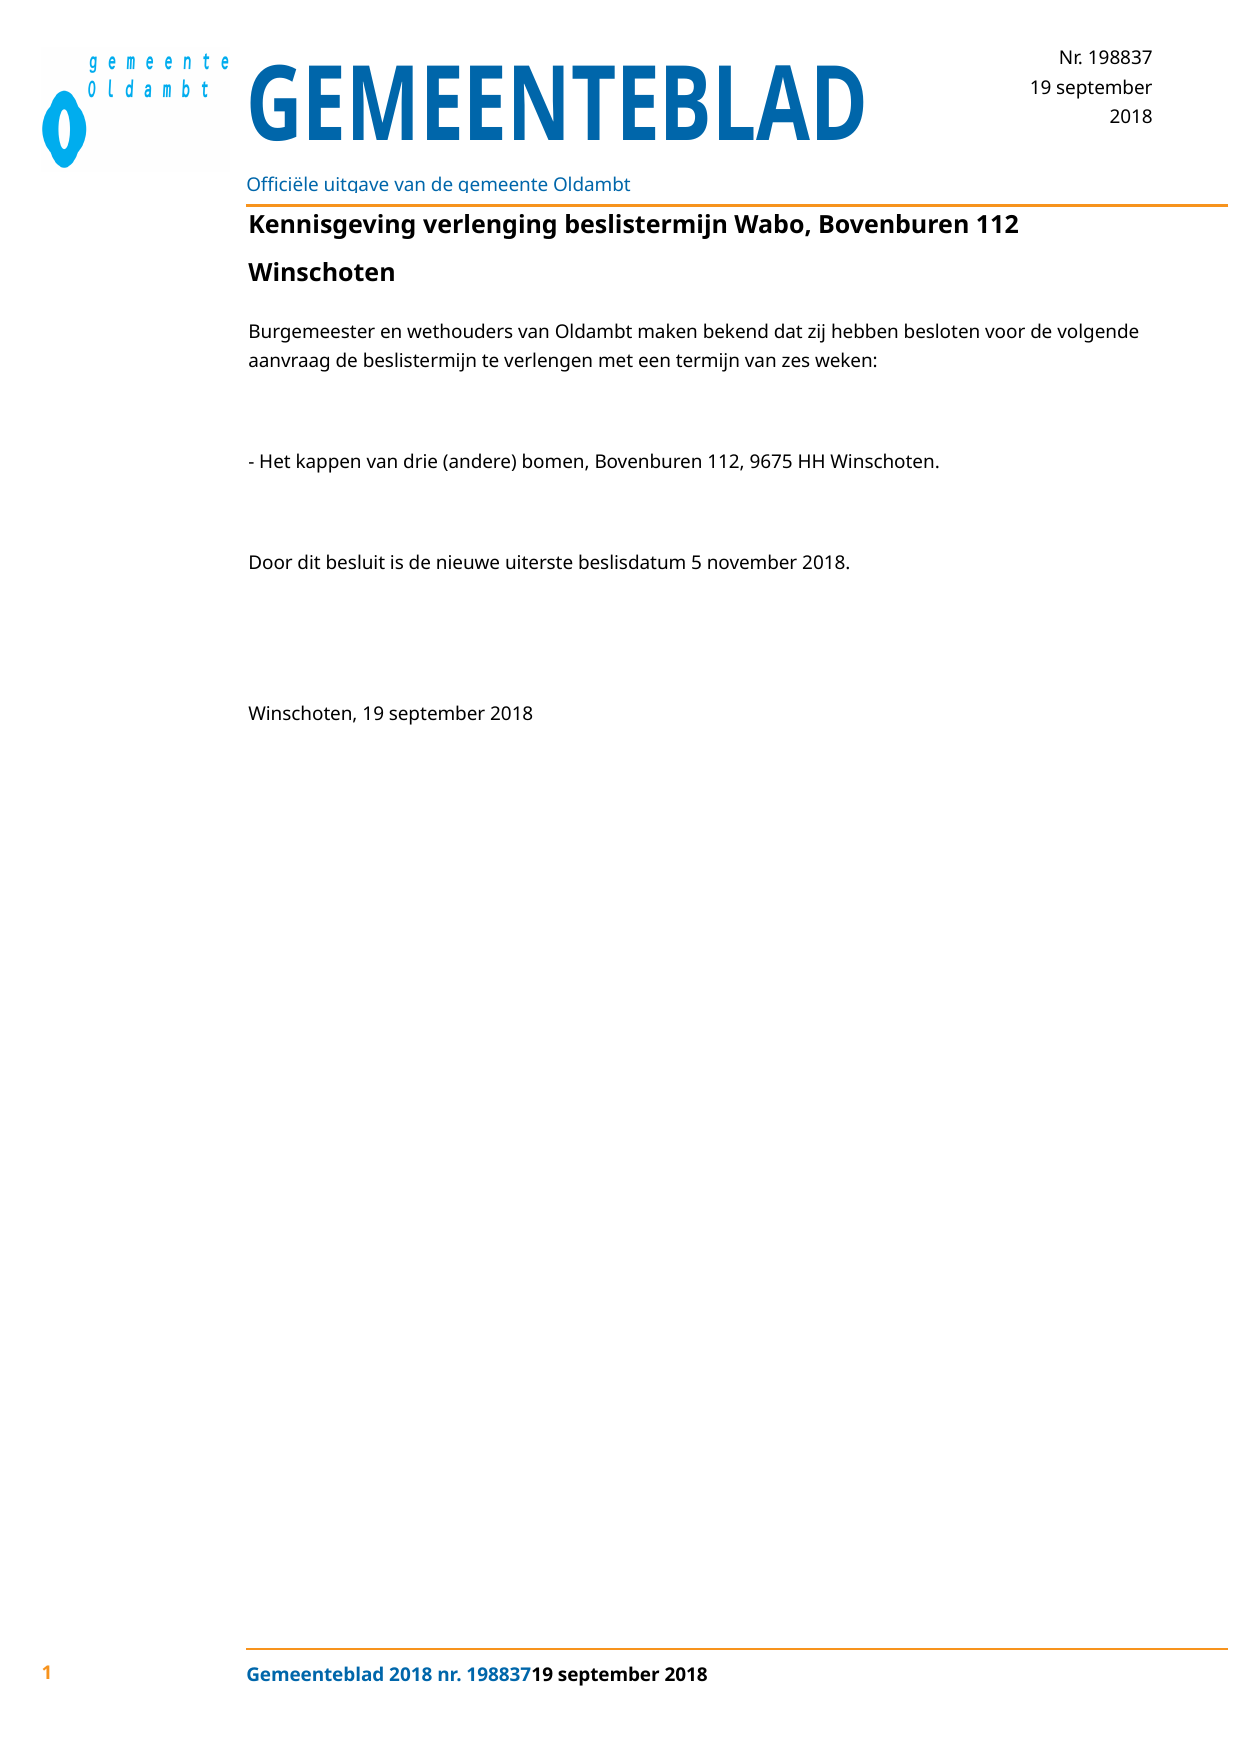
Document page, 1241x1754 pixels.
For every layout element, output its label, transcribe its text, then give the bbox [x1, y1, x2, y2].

text - Het kappen van drie (andere) bomen, Bovenburen 112, 9675 HH Winschoten. [248, 448, 1152, 474]
text Burgemeester en wethouders van Oldambt maken bekend dat zij hebben besloten voor de volgende aanvraag de beslistermijn te verlengen met een termijn van zes weken: [248, 318, 1152, 373]
text Kennisgeving verlenging beslistermijn Wabo, Bovenburen 112 Winschoten [248, 207, 1152, 288]
picture [41, 47, 231, 172]
text Winschoten, 19 september 2018 [248, 700, 1152, 726]
text Door dit besluit is de nieuwe uiterste beslisdatum 5 november 2018. [248, 549, 1152, 575]
